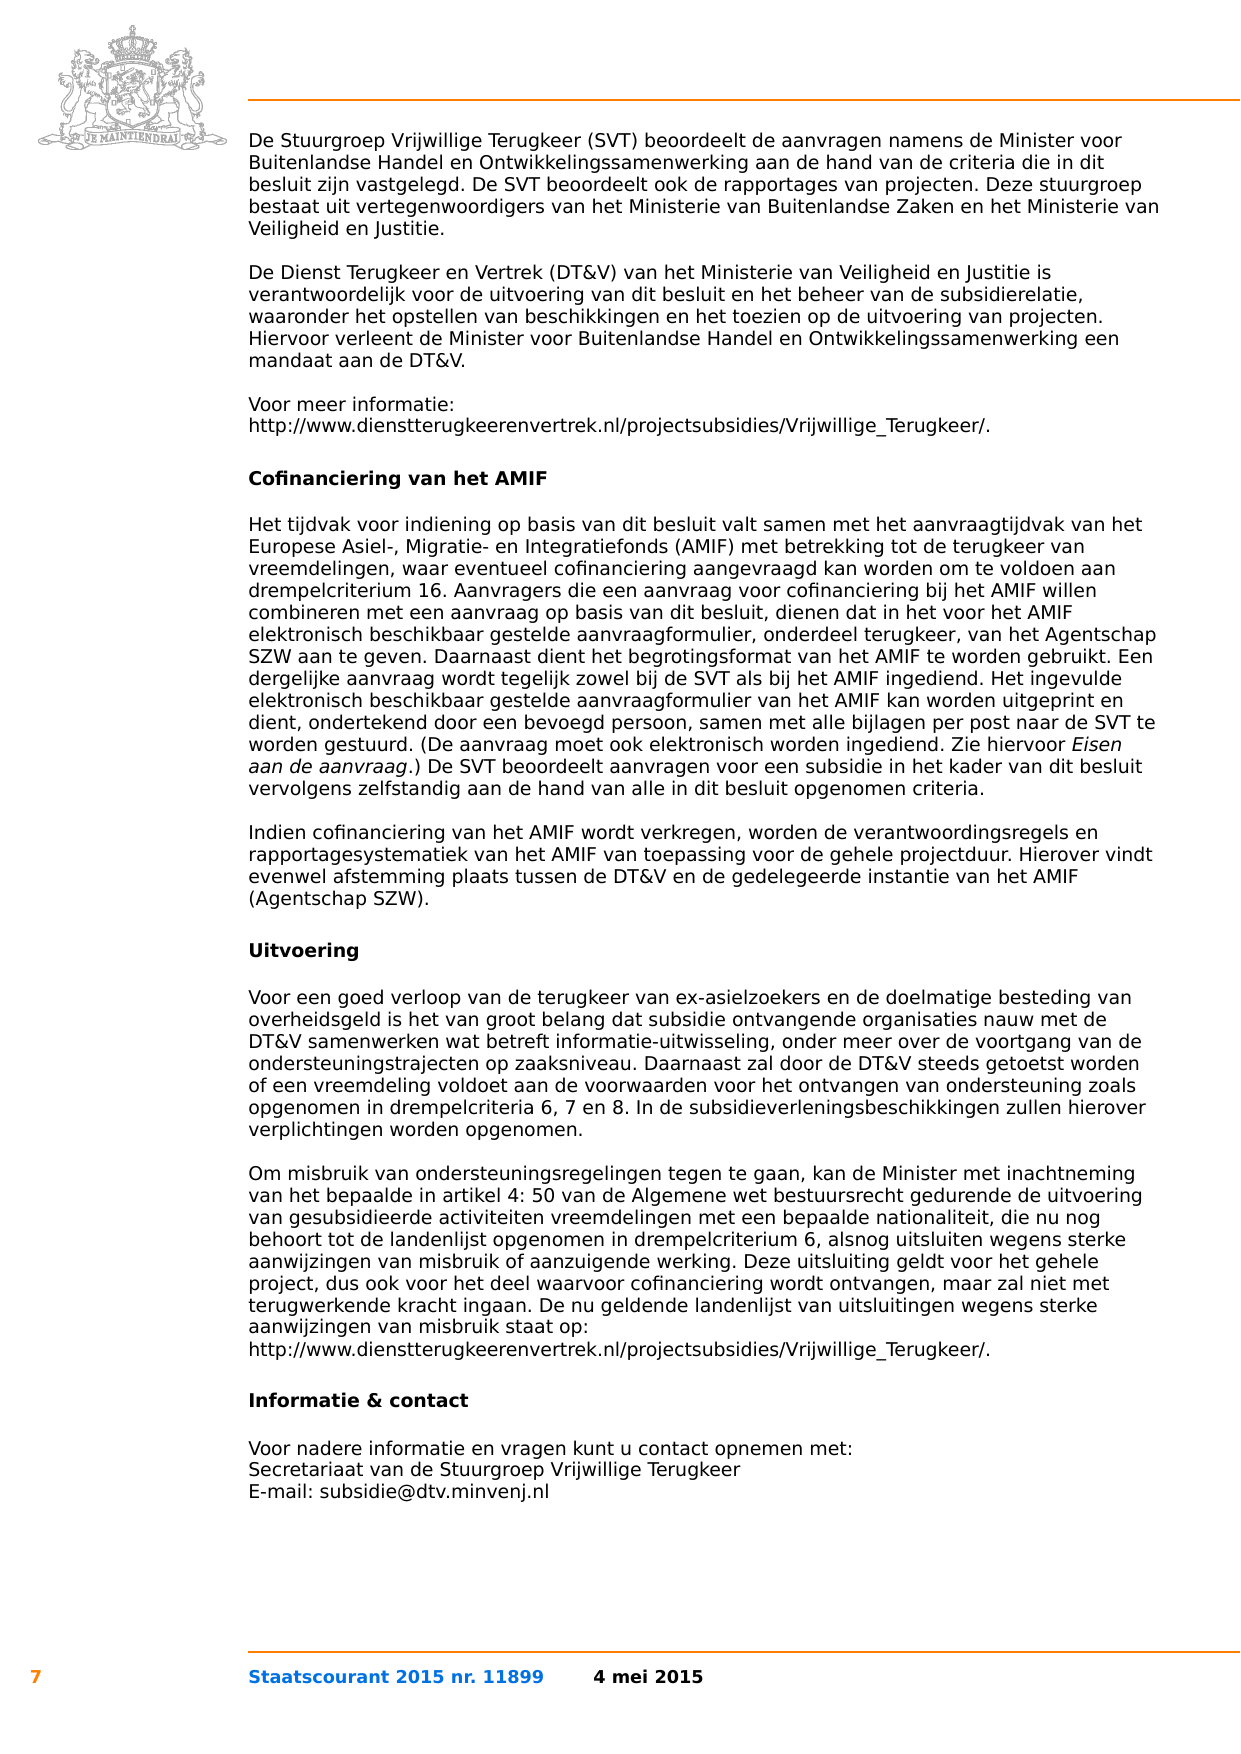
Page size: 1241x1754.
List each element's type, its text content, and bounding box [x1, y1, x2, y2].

text Indien cofinanciering van het AMIF wordt verkregen, worden de verantwoordingsregels en rapportagesystematiek van het AMIF van toepassing voor de gehele projectduur. Hierover vindt evenwel afstemming plaats tussen de DT&V en de gedelegeerde instantie van het AMIF (Agentschap SZW). [248, 822, 1163, 910]
text Secretariaat van de Stuurgroep Vrijwillige Terugkeer [248, 1459, 1163, 1481]
text Het tijdvak voor indiening op basis van dit besluit valt samen met het aanvraagtijdvak van het Europese Asiel-, Migratie- en Integratiefonds (AMIF) met betrekking tot de terugkeer van vreemdelingen, waar eventueel cofinanciering aangevraagd kan worden om te voldoen aan drempelcriterium 16. Aanvragers die een aanvraag voor cofinanciering bij het AMIF willen combineren met een aanvraag op basis van dit besluit, dienen dat in het voor het AMIF elektronisch beschikbaar gestelde aanvraagformulier, onderdeel terugkeer, van het Agentschap SZW aan te geven. Daarnaast dient het begrotingsformat van het AMIF te worden gebruikt. Een dergelijke aanvraag wordt tegelijk zowel bij de SVT als bij het AMIF ingediend. Het ingevulde elektronisch beschikbaar gestelde aanvraagformulier van het AMIF kan worden uitgeprint en dient, ondertekend door een bevoegd persoon, samen met alle bijlagen per post naar de SVT te worden gestuurd. (De aanvraag moet ook elektronisch worden ingediend. Zie hiervoor Eisen aan de aanvraag.) De SVT beoordeelt aanvragen voor een subsidie in het kader van dit besluit vervolgens zelfstandig aan de hand van alle in dit besluit opgenomen criteria. [248, 514, 1163, 800]
text Voor een goed verloop van de terugkeer van ex-asielzoekers en de doelmatige besteding van overheidsgeld is het van groot belang dat subsidie ontvangende organisaties nauw met de DT&V samenwerken wat betreft informatie-uitwisseling, onder meer over de voortgang van de ondersteuningstrajecten op zaaksniveau. Daarnaast zal door de DT&V steeds getoetst worden of een vreemdeling voldoet aan de voorwaarden voor het ontvangen van ondersteuning zoals opgenomen in drempelcriteria 6, 7 en 8. In de subsidieverleningsbeschikkingen zullen hierover verplichtingen worden opgenomen. [248, 987, 1163, 1141]
text Voor meer informatie: http://www.dienstterugkeerenvertrek.nl/projectsubsidies/Vrijwillige_Terugkeer/. [248, 393, 1163, 437]
picture [38, 25, 227, 150]
text De Dienst Terugkeer en Vertrek (DT&V) van het Ministerie van Veiligheid en Justitie is verantwoordelijk voor de uitvoering van dit besluit en het beheer van de subsidierelatie, waaronder het opstellen van beschikkingen en het toezien op de uitvoering van projecten. Hiervoor verleent de Minister voor Buitenlandse Handel en Ontwikkelingssamenwerking een mandaat aan de DT&V. [248, 262, 1163, 372]
text Om misbruik van ondersteuningsregelingen tegen te gaan, kan de Minister met inachtneming van het bepaalde in artikel 4: 50 van de Algemene wet bestuursrecht gedurende de uitvoering van gesubsidieerde activiteiten vreemdelingen met een bepaalde nationaliteit, die nu nog behoort tot de landenlijst opgenomen in drempelcriterium 6, alsnog uitsluiten wegens sterke aanwijzingen van misbruik of aanzuigende werking. Deze uitsluiting geldt voor het gehele project, dus ook voor het deel waarvoor cofinanciering wordt ontvangen, maar zal niet met terugwerkende kracht ingaan. De nu geldende landenlijst van uitsluitingen wegens sterke aanwijzingen van misbruik staat op: http://www.dienstterugkeerenvertrek.nl/projectsubsidies/Vrijwillige_Terugkeer/. [248, 1163, 1163, 1360]
text E-mail: subsidie@dtv.minvenj.nl [248, 1481, 1163, 1503]
subtitle Uitvoering [248, 940, 1163, 962]
text De Stuurgroep Vrijwillige Terugkeer (SVT) beoordeelt de aanvragen namens de Minister voor Buitenlandse Handel en Ontwikkelingssamenwerking aan de hand van de criteria die in dit besluit zijn vastgelegd. De SVT beoordeelt ook de rapportages van projecten. Deze stuurgroep bestaat uit vertegenwoordigers van het Ministerie van Buitenlandse Zaken en het Ministerie van Veiligheid en Justitie. [248, 130, 1163, 240]
subtitle Cofinanciering van het AMIF [248, 467, 1163, 489]
text Voor nadere informatie en vragen kunt u contact opnemen met: [248, 1437, 1163, 1459]
subtitle Informatie & contact [248, 1390, 1163, 1412]
